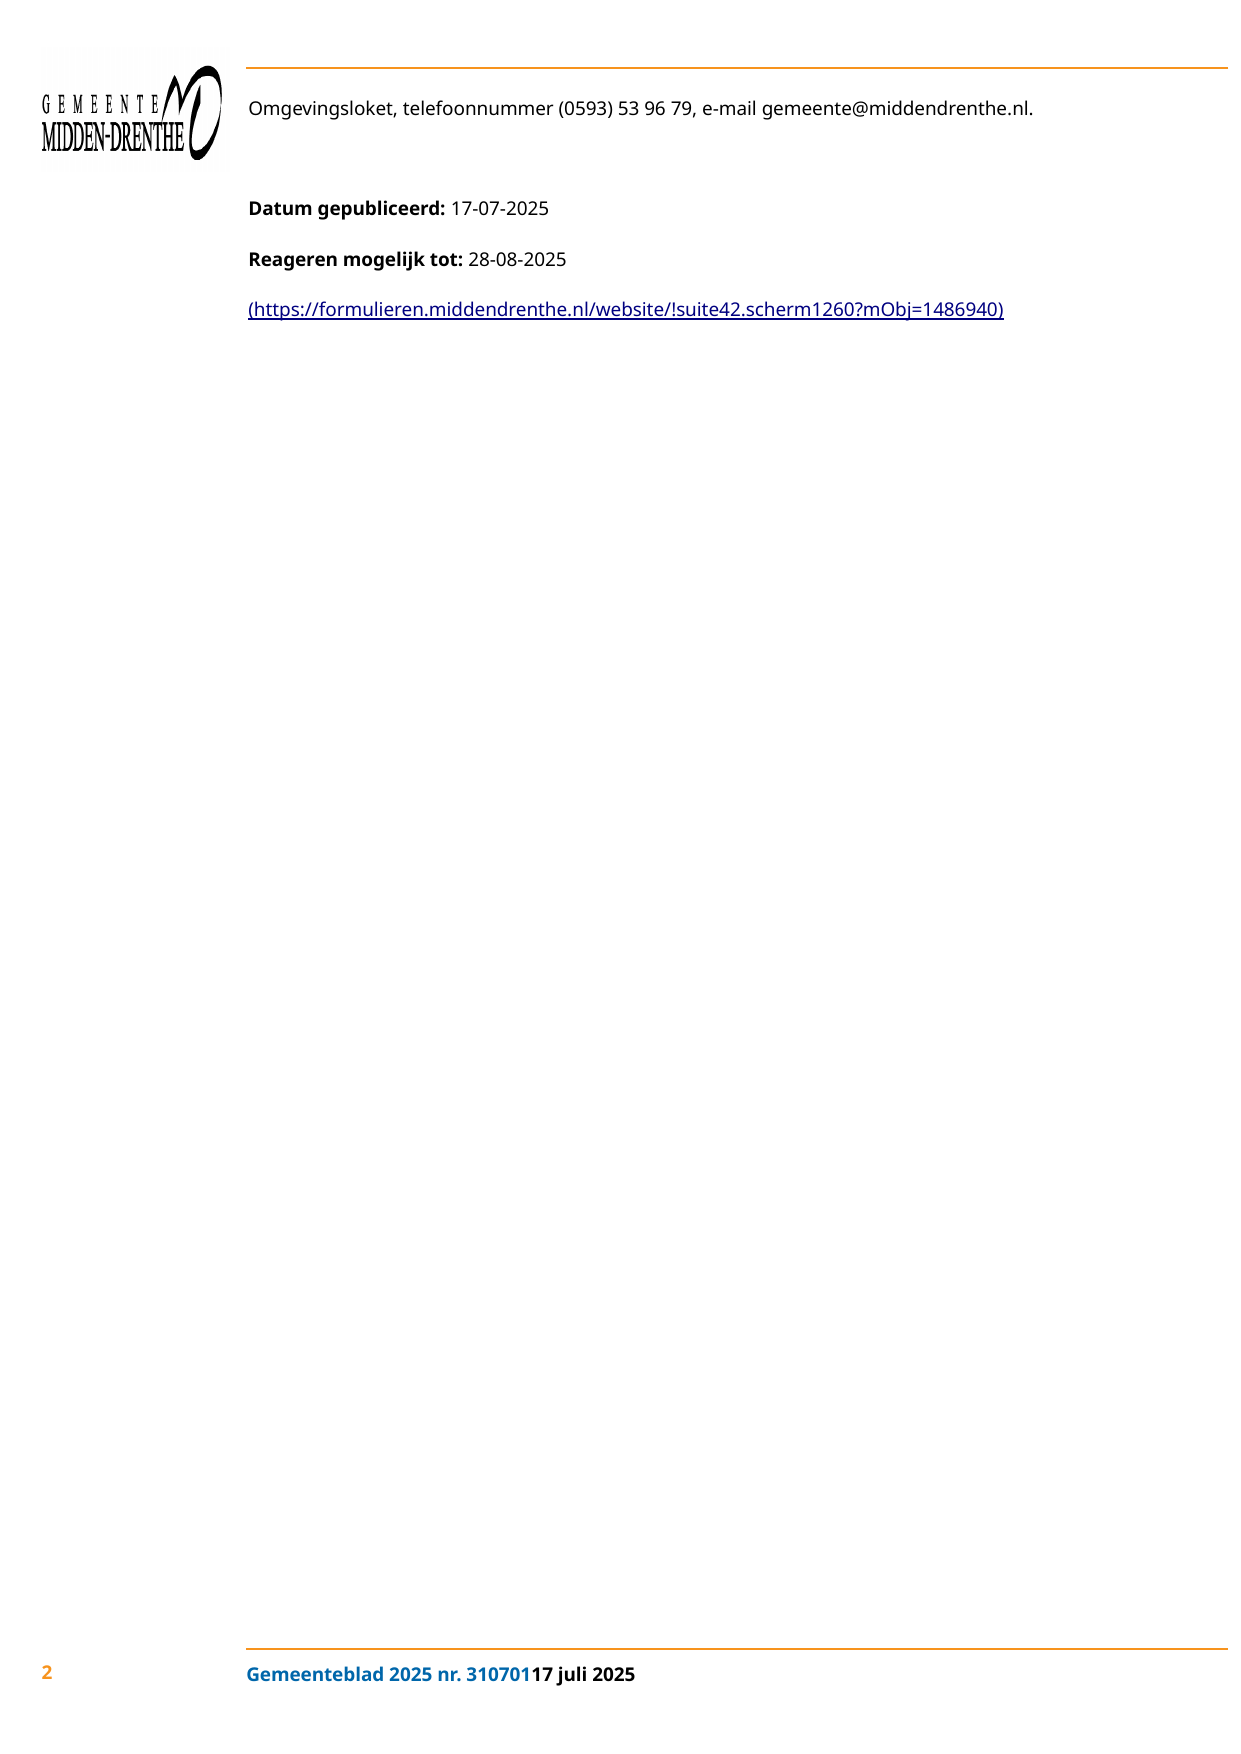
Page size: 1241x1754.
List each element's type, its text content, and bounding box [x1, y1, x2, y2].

text Datum gepubliceerd: 17-07-2025 [248, 196, 1152, 221]
text Reageren mogelijk tot: 28-08-2025 [248, 246, 1152, 272]
picture [41, 47, 231, 172]
text (https://formulieren.middendrenthe.nl/website/!suite42.scherm1260?mObj=1486940) [248, 296, 1152, 322]
text Omgevingsloket, telefoonnummer (0593) 53 96 79, e-mail gemeente@middendrenthe.nl. [248, 95, 1152, 121]
